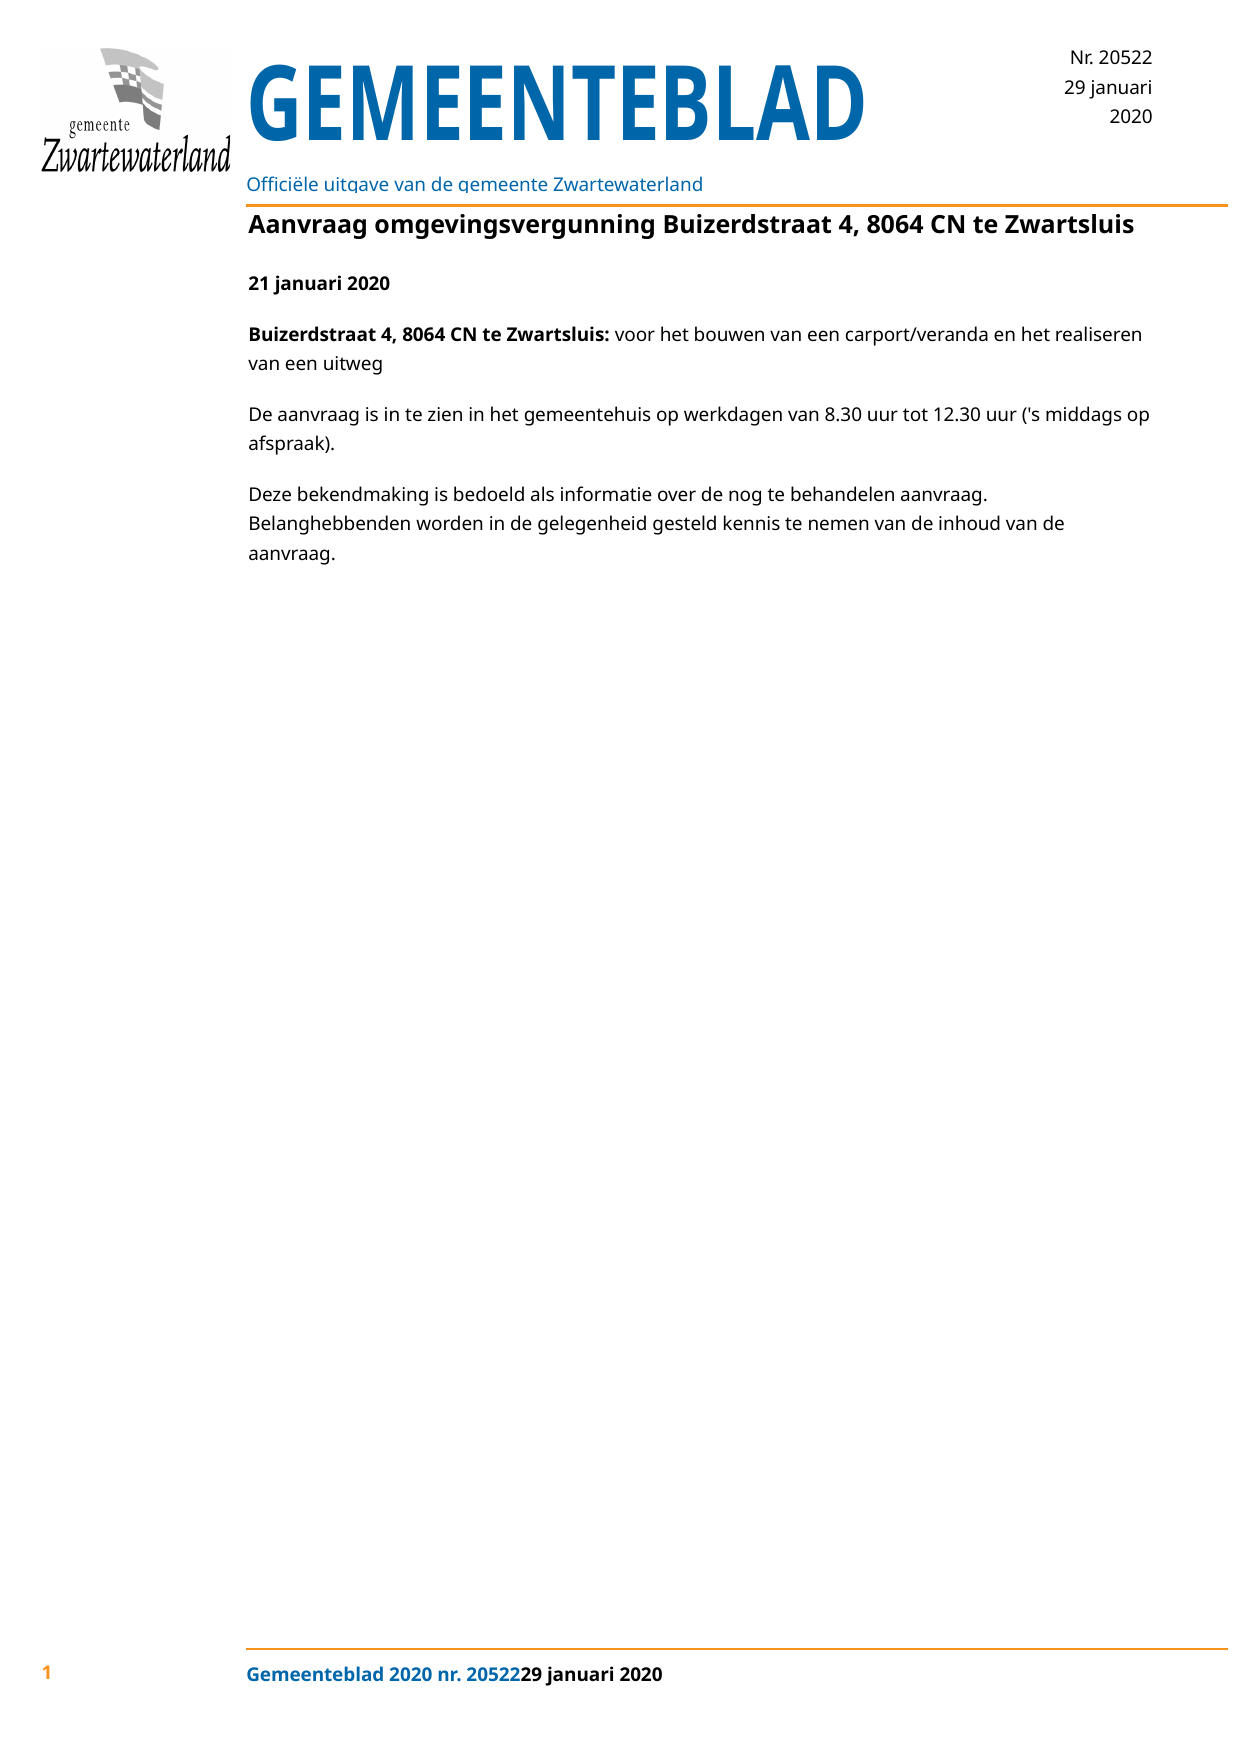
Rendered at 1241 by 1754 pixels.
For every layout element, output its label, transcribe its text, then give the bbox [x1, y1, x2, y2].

text Aanvraag omgevingsvergunning Buizerdstraat 4, 8064 CN te Zwartsluis [248, 207, 1152, 241]
text Buizerdstraat 4, 8064 CN te Zwartsluis: voor het bouwen van een carport/veranda en het realiseren van een uitweg [248, 321, 1152, 376]
text De aanvraag is in te zien in het gemeentehuis op werkdagen van 8.30 uur tot 12.30 uur ('s middags op afspraak). [248, 401, 1152, 456]
text 21 januari 2020 [248, 270, 1152, 296]
picture [41, 47, 231, 172]
text Deze bekendmaking is bedoeld als informatie over de nog te behandelen aanvraag. Belanghebbenden worden in de gelegenheid gesteld kennis te nemen van de inhoud van de aanvraag. [248, 481, 1152, 566]
